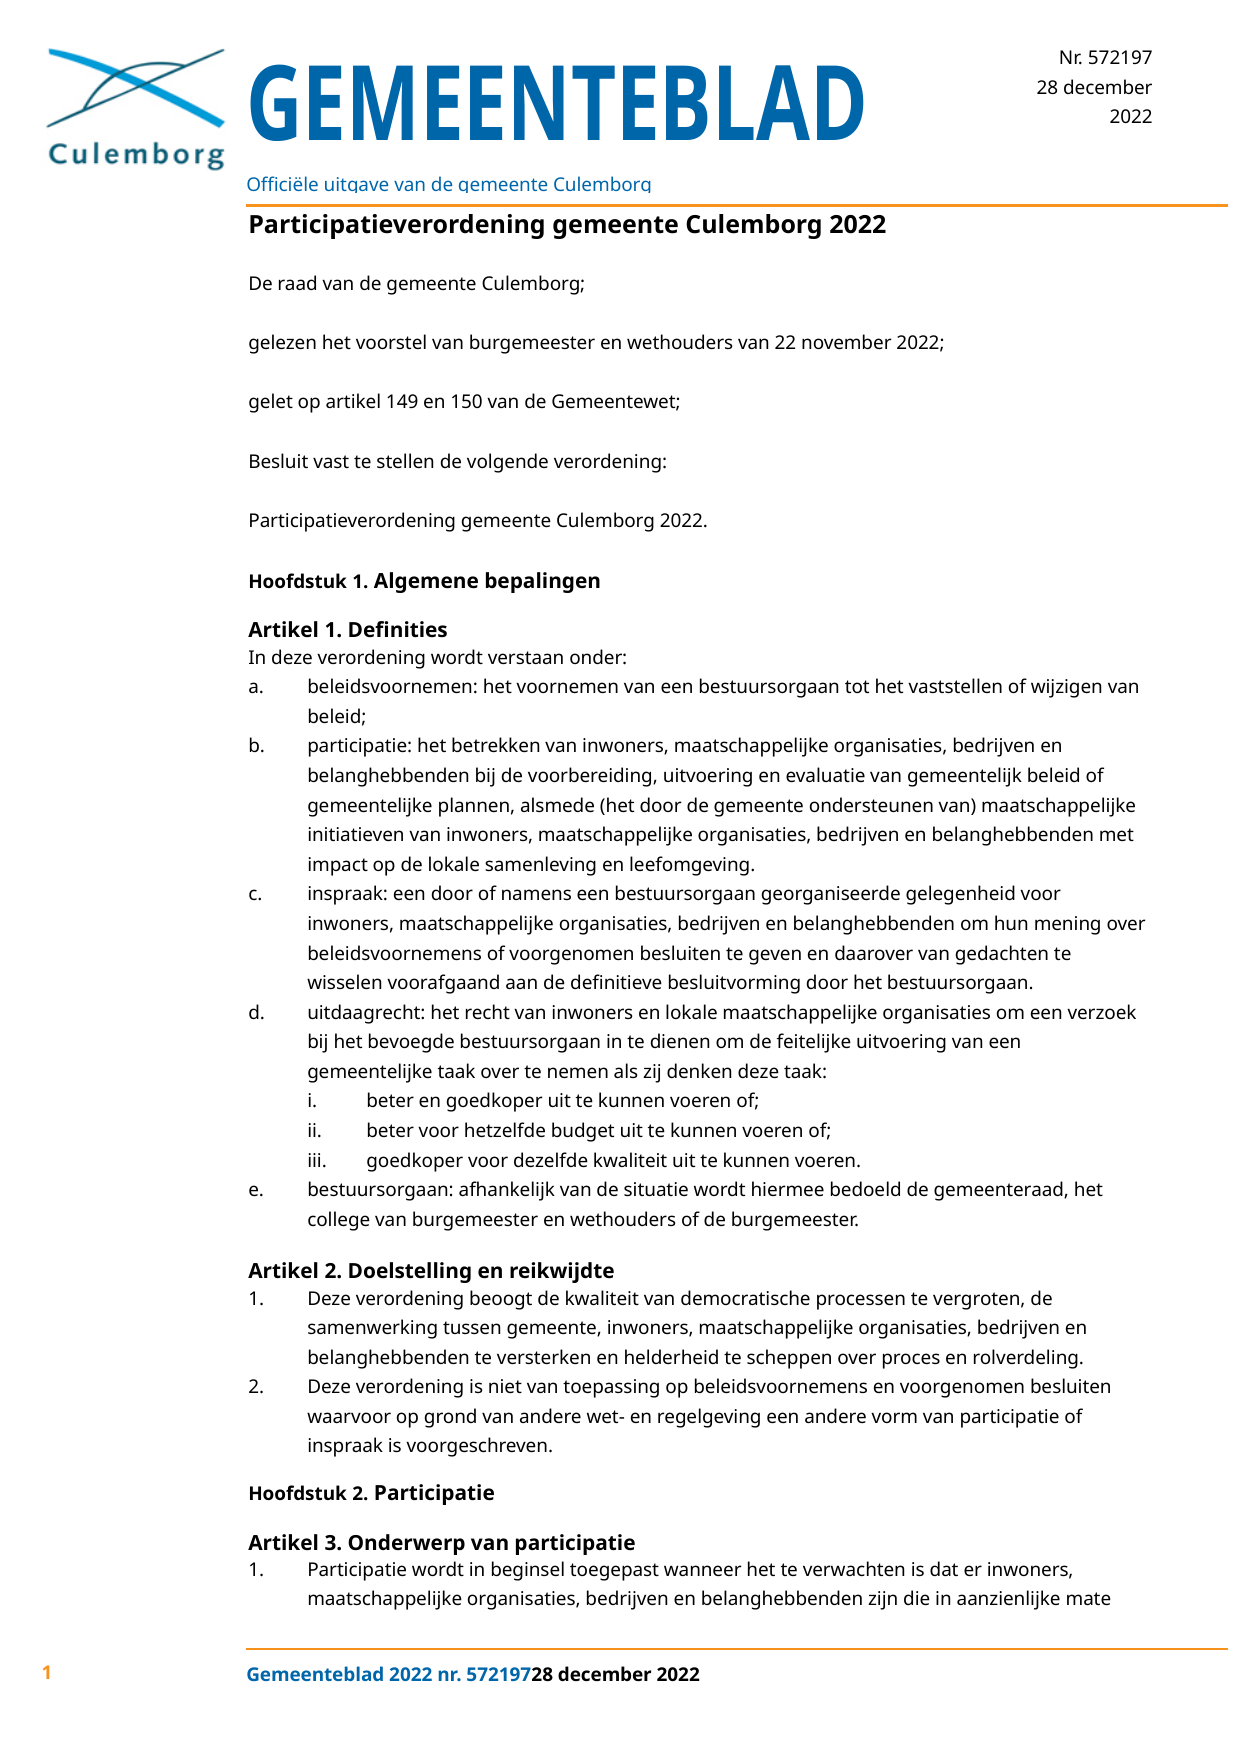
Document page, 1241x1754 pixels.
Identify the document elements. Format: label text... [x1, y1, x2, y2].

text Artikel 2. Doelstelling en reikwijdte [248, 1256, 1152, 1285]
list goedkoper voor dezelfde kwaliteit uit te kunnen voeren. [307, 1147, 1152, 1172]
list Participatie wordt in beginsel toegepast wanneer het te verwachten is dat er inwoners, maatschappelijke organisaties, bedrijven en belanghebbenden zijn die in aanzienlijke mate [248, 1556, 1152, 1611]
text Artikel 3. Onderwerp van participatie [248, 1528, 1152, 1556]
list bestuursorgaan: afhankelijk van de situatie wordt hiermee bedoeld de gemeenteraad, het college van burgemeester en wethouders of de burgemeester. [248, 1176, 1152, 1232]
list uitdaagrecht: het recht van inwoners en lokale maatschappelijke organisaties om een verzoek bij het bevoegde bestuursorgaan in te dienen om de feitelijke uitvoering van een gemeentelijke taak over te nemen als zij denken deze taak: [248, 999, 1152, 1084]
picture [41, 47, 231, 172]
text Artikel 1. Definities [248, 615, 1152, 644]
text Hoofdstuk 1. Algemene bepalingen [248, 566, 1152, 594]
text De raad van de gemeente Culemborg; [248, 270, 1152, 296]
list Deze verordening is niet van toepassing op beleidsvoornemens en voorgenomen besluiten waarvoor op grond van andere wet- en regelgeving een andere vorm van participatie of inspraak is voorgeschreven. [248, 1373, 1152, 1458]
list beter en goedkoper uit te kunnen voeren of; [307, 1088, 1152, 1113]
list beter voor hetzelfde budget uit te kunnen voeren of; [307, 1117, 1152, 1143]
list participatie: het betrekken van inwoners, maatschappelijke organisaties, bedrijven en belanghebbenden bij de voorbereiding, uitvoering en evaluatie van gemeentelijk beleid of gemeentelijke plannen, alsmede (het door de gemeente ondersteunen van) maatschappelijke initiatieven van inwoners, maatschappelijke organisaties, bedrijven en belanghebbenden met impact op de lokale samenleving en leefomgeving. [248, 733, 1152, 877]
text In deze verordening wordt verstaan onder: [248, 644, 1152, 669]
text Participatieverordening gemeente Culemborg 2022. [248, 507, 1152, 533]
text gelezen het voorstel van burgemeester en wethouders van 22 november 2022; [248, 329, 1152, 355]
text Hoofdstuk 2. Participatie [248, 1478, 1152, 1507]
text Besluit vast te stellen de volgende verordening: [248, 448, 1152, 473]
text gelet op artikel 149 en 150 van de Gemeentewet; [248, 389, 1152, 414]
text Participatieverordening gemeente Culemborg 2022 [248, 207, 1152, 241]
list Deze verordening beoogt de kwaliteit van democratische processen te vergroten, de samenwerking tussen gemeente, inwoners, maatschappelijke organisaties, bedrijven en belanghebbenden te versterken en helderheid te scheppen over proces en rolverdeling. [248, 1285, 1152, 1370]
list beleidsvoornemen: het voornemen van een bestuursorgaan tot het vaststellen of wijzigen van beleid; [248, 673, 1152, 729]
list inspraak: een door of namens een bestuursorgaan georganiseerde gelegenheid voor inwoners, maatschappelijke organisaties, bedrijven en belanghebbenden om hun mening over beleidsvoornemens of voorgenomen besluiten te geven en daarover van gedachten te wisselen voorafgaand aan de definitieve besluitvorming door het bestuursorgaan. [248, 881, 1152, 995]
